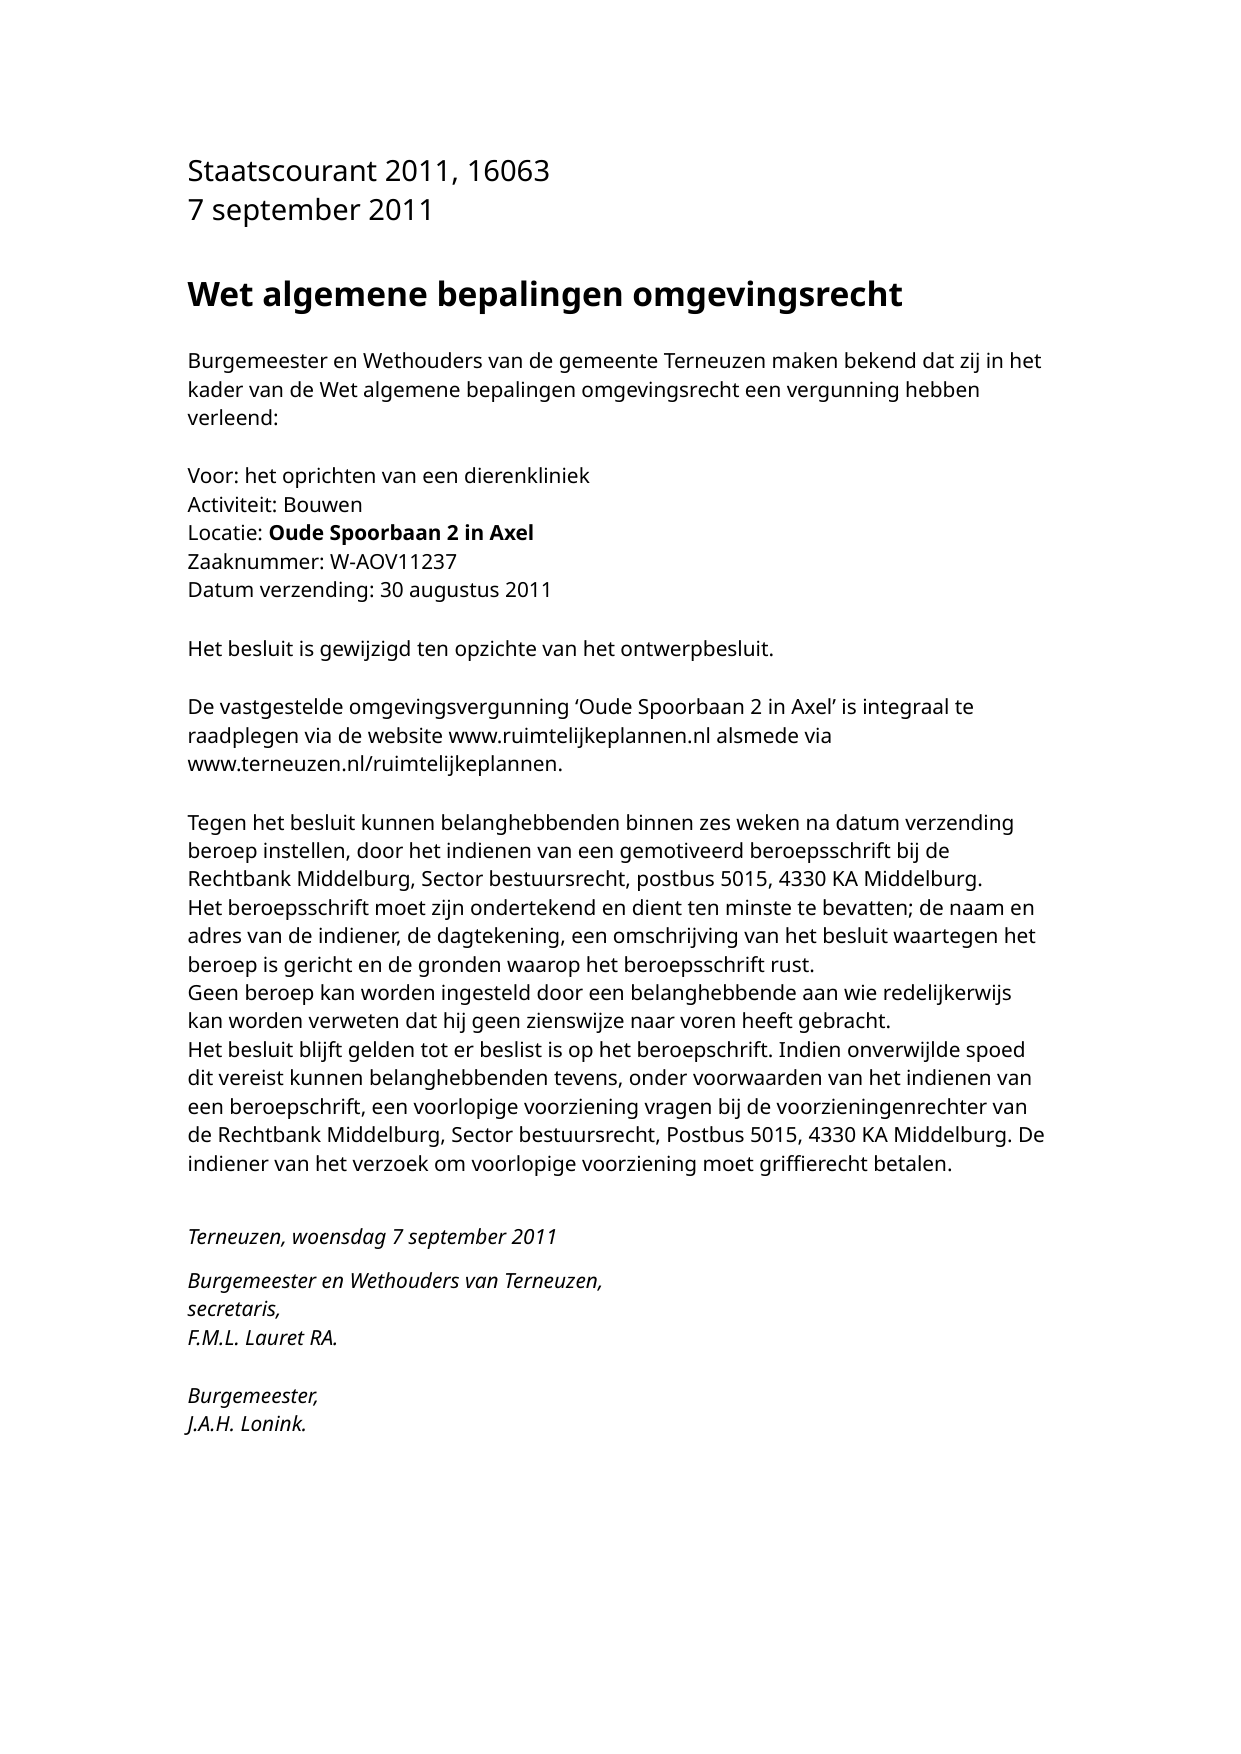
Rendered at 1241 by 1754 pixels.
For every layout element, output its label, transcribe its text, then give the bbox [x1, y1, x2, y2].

text Burgemeester, [187, 1381, 1053, 1409]
text Datum verzending: 30 augustus 2011 [187, 575, 1053, 604]
text Het besluit is gewijzigd ten opzichte van het ontwerpbesluit. [187, 634, 1053, 662]
text J.A.H. Lonink. [187, 1409, 1053, 1438]
text Voor: het oprichten van een dierenkliniek [187, 462, 1053, 490]
text Zaaknummer: W-AOV11237 [187, 547, 1053, 575]
text Tegen het besluit kunnen belanghebbenden binnen zes weken na datum verzending beroep instellen, door het indienen van een gemotiveerd beroepsschrift bij de Rechtbank Middelburg, Sector bestuursrecht, postbus 5015, 4330 KA Middelburg. [187, 808, 1053, 893]
text Geen beroep kan worden ingesteld door een belanghebbende aan wie redelijkerwijs kan worden verweten dat hij geen zienswijze naar voren heeft gebracht. [187, 978, 1053, 1035]
text Locatie: Oude Spoorbaan 2 in Axel [187, 518, 1053, 547]
text Burgemeester en Wethouders van de gemeente Terneuzen maken bekend dat zij in het kader van de Wet algemene bepalingen omgevingsrecht een vergunning hebben verleend: [187, 346, 1053, 432]
text Het besluit blijft gelden tot er beslist is op het beroepschrift. Indien onverwijlde spoed dit vereist kunnen belanghebbenden tevens, onder voorwaarden van het indienen van een beroepschrift, een voorlopige voorziening vragen bij de voorzieningenrechter van de Rechtbank Middelburg, Sector bestuursrecht, Postbus 5015, 4330 KA Middelburg. De indiener van het verzoek om voorlopige voorziening moet griffierecht betalen. [187, 1035, 1053, 1177]
subtitle Wet algemene bepalingen omgevingsrecht [187, 271, 1053, 316]
text secretaris, [187, 1294, 1053, 1323]
text 7 september 2011 [187, 190, 1053, 229]
text F.M.L. Lauret RA. [187, 1323, 1053, 1351]
text Burgemeester en Wethouders van Terneuzen, [187, 1266, 1053, 1294]
text De vastgestelde omgevingsvergunning ‘Oude Spoorbaan 2 in Axel’ is integraal te raadplegen via de website www.ruimtelijkeplannen.nl alsmede via www.terneuzen.nl/ruimtelijkeplannen. [187, 692, 1053, 778]
text Het beroepsschrift moet zijn ondertekend en dient ten minste te bevatten; de naam en adres van de indiener, de dagtekening, een omschrijving van het besluit waartegen het beroep is gericht en de gronden waarop het beroepsschrift rust. [187, 893, 1053, 978]
text Terneuzen, woensdag 7 september 2011 [187, 1222, 1053, 1251]
text Staatscourant 2011, 16063 [187, 150, 1053, 190]
text Activiteit: Bouwen [187, 490, 1053, 518]
